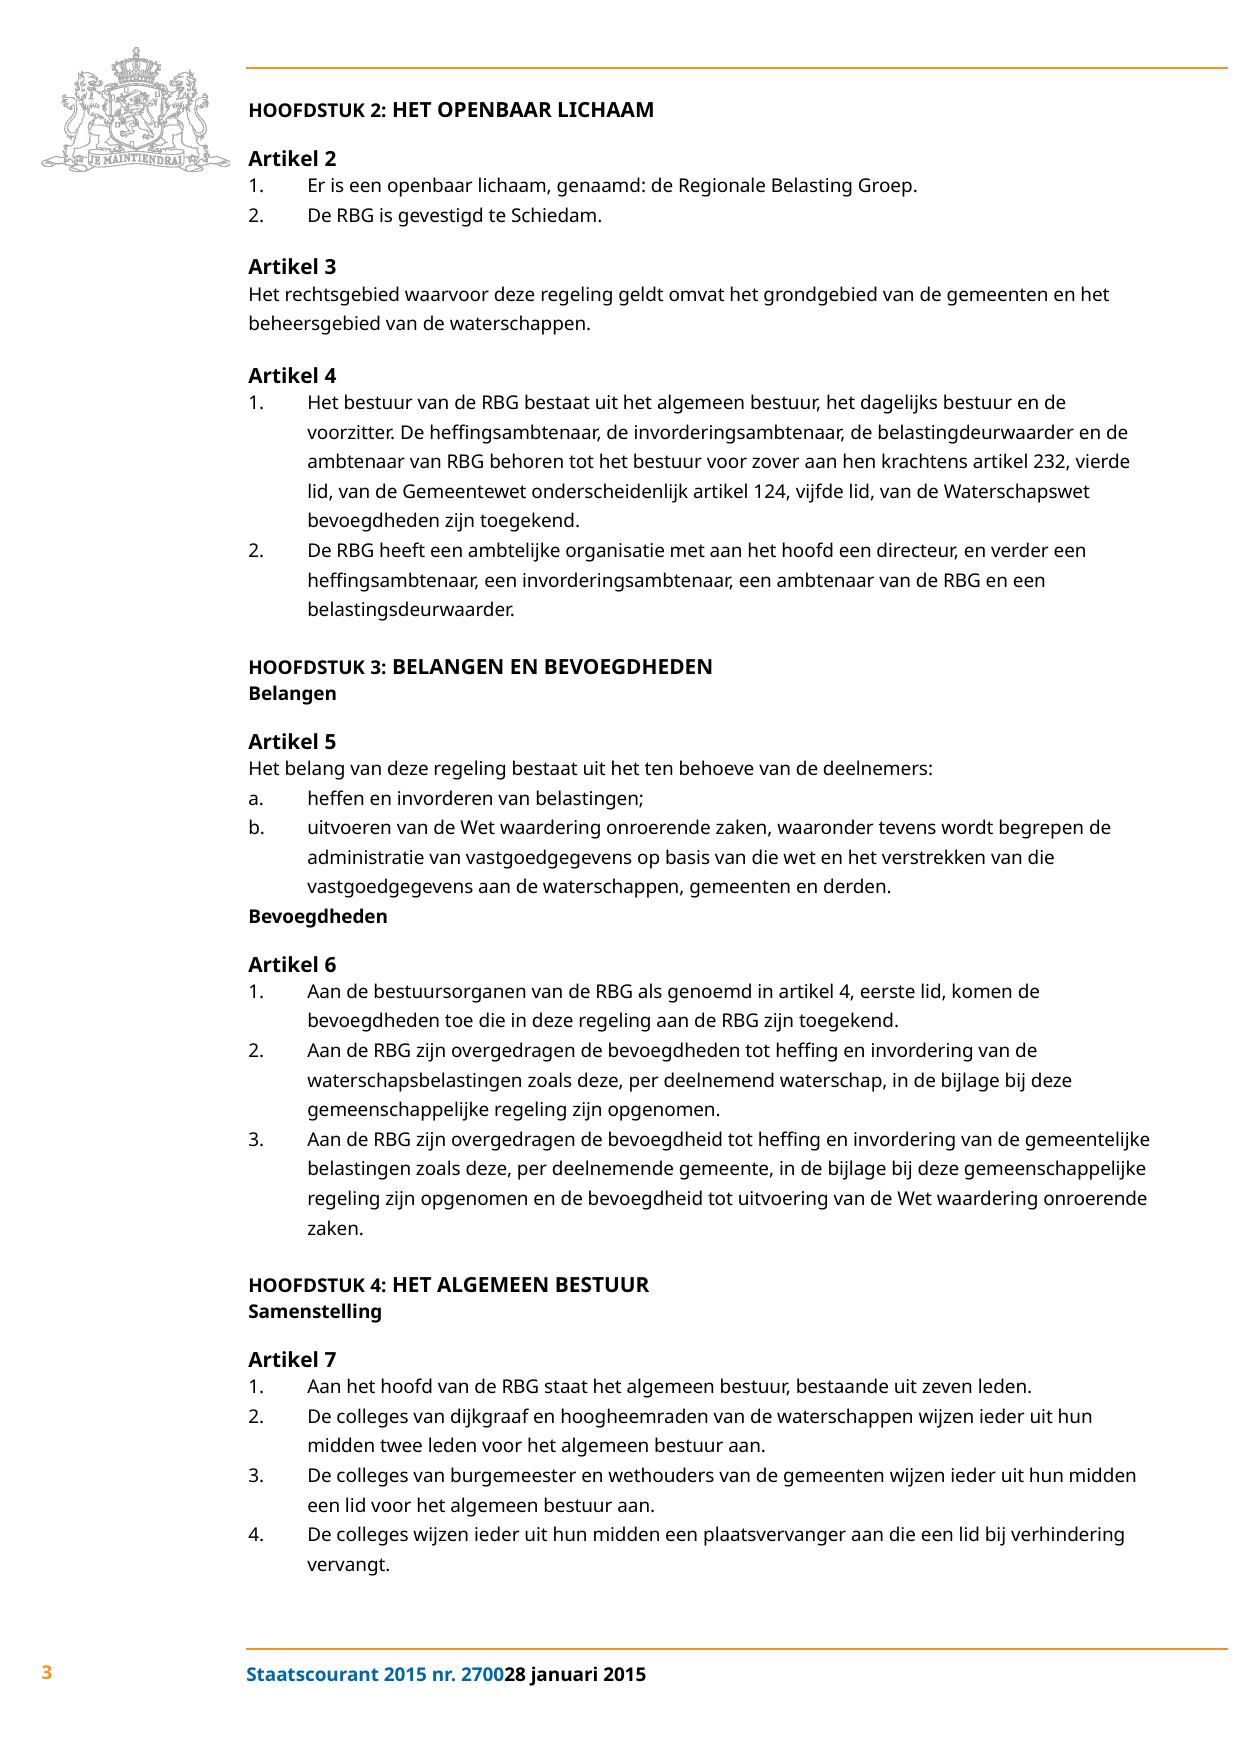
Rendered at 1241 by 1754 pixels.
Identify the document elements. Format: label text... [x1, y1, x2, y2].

list De colleges wijzen ieder uit hun midden een plaatsvervanger aan die een lid bij verhindering vervangt. [248, 1521, 1152, 1577]
text Artikel 4 [248, 361, 1152, 389]
list De RBG is gevestigd te Schiedam. [248, 202, 1152, 228]
text Samenstelling [248, 1298, 1152, 1324]
text Het rechtsgebied waarvoor deze regeling geldt omvat het grondgebied van de gemeenten en het beheersgebied van de waterschappen. [248, 281, 1152, 336]
text Belangen [248, 680, 1152, 706]
list uitvoeren van de Wet waardering onroerende zaken, waaronder tevens wordt begrepen de administratie van vastgoedgegevens op basis van die wet en het verstrekken van die vastgoedgegevens aan de waterschappen, gemeenten en derden. [248, 814, 1152, 899]
list Aan de RBG zijn overgedragen de bevoegdheid tot heffing en invordering van de gemeentelijke belastingen zoals deze, per deelnemende gemeente, in de bijlage bij deze gemeenschappelijke regeling zijn opgenomen en de bevoegdheid tot uitvoering van de Wet waardering onroerende zaken. [248, 1126, 1152, 1241]
list De colleges van dijkgraaf en hoogheemraden van de waterschappen wijzen ieder uit hun midden twee leden voor het algemeen bestuur aan. [248, 1403, 1152, 1458]
text Het belang van deze regeling bestaat uit het ten behoeve van de deelnemers: [248, 755, 1152, 781]
text HOOFDSTUK 4: HET ALGEMEEN BESTUUR [248, 1270, 1152, 1298]
text HOOFDSTUK 3: BELANGEN EN BEVOEGDHEDEN [248, 652, 1152, 680]
list Het bestuur van de RBG bestaat uit het algemeen bestuur, het dagelijks bestuur en de voorzitter. De heffingsambtenaar, de invorderingsambtenaar, de belastingdeurwaarder en de ambtenaar van RBG behoren tot het bestuur voor zover aan hen krachtens artikel 232, vierde lid, van de Gemeentewet onderscheidenlijk artikel 124, vijfde lid, van de Waterschapswet bevoegdheden zijn toegekend. [248, 389, 1152, 533]
list Aan de RBG zijn overgedragen de bevoegdheden tot heffing en invordering van de waterschapsbelastingen zoals deze, per deelnemend waterschap, in de bijlage bij deze gemeenschappelijke regeling zijn opgenomen. [248, 1037, 1152, 1122]
picture [41, 47, 231, 172]
list Er is een openbaar lichaam, genaamd: de Regionale Belasting Groep. [248, 172, 1152, 198]
text Artikel 6 [248, 950, 1152, 978]
text HOOFDSTUK 2: HET OPENBAAR LICHAAM [248, 95, 1152, 123]
text Bevoegdheden [248, 903, 1152, 929]
text Artikel 2 [248, 144, 1152, 172]
text Artikel 3 [248, 252, 1152, 281]
text Artikel 5 [248, 727, 1152, 755]
list Aan de bestuursorganen van de RBG als genoemd in artikel 4, eerste lid, komen de bevoegdheden toe die in deze regeling aan de RBG zijn toegekend. [248, 978, 1152, 1033]
list heffen en invorderen van belastingen; [248, 785, 1152, 811]
list Aan het hoofd van de RBG staat het algemeen bestuur, bestaande uit zeven leden. [248, 1373, 1152, 1399]
list De colleges van burgemeester en wethouders van de gemeenten wijzen ieder uit hun midden een lid voor het algemeen bestuur aan. [248, 1462, 1152, 1518]
text Artikel 7 [248, 1345, 1152, 1373]
list De RBG heeft een ambtelijke organisatie met aan het hoofd een directeur, en verder een heffingsambtenaar, een invorderingsambtenaar, een ambtenaar van de RBG en een belastingsdeurwaarder. [248, 537, 1152, 622]
